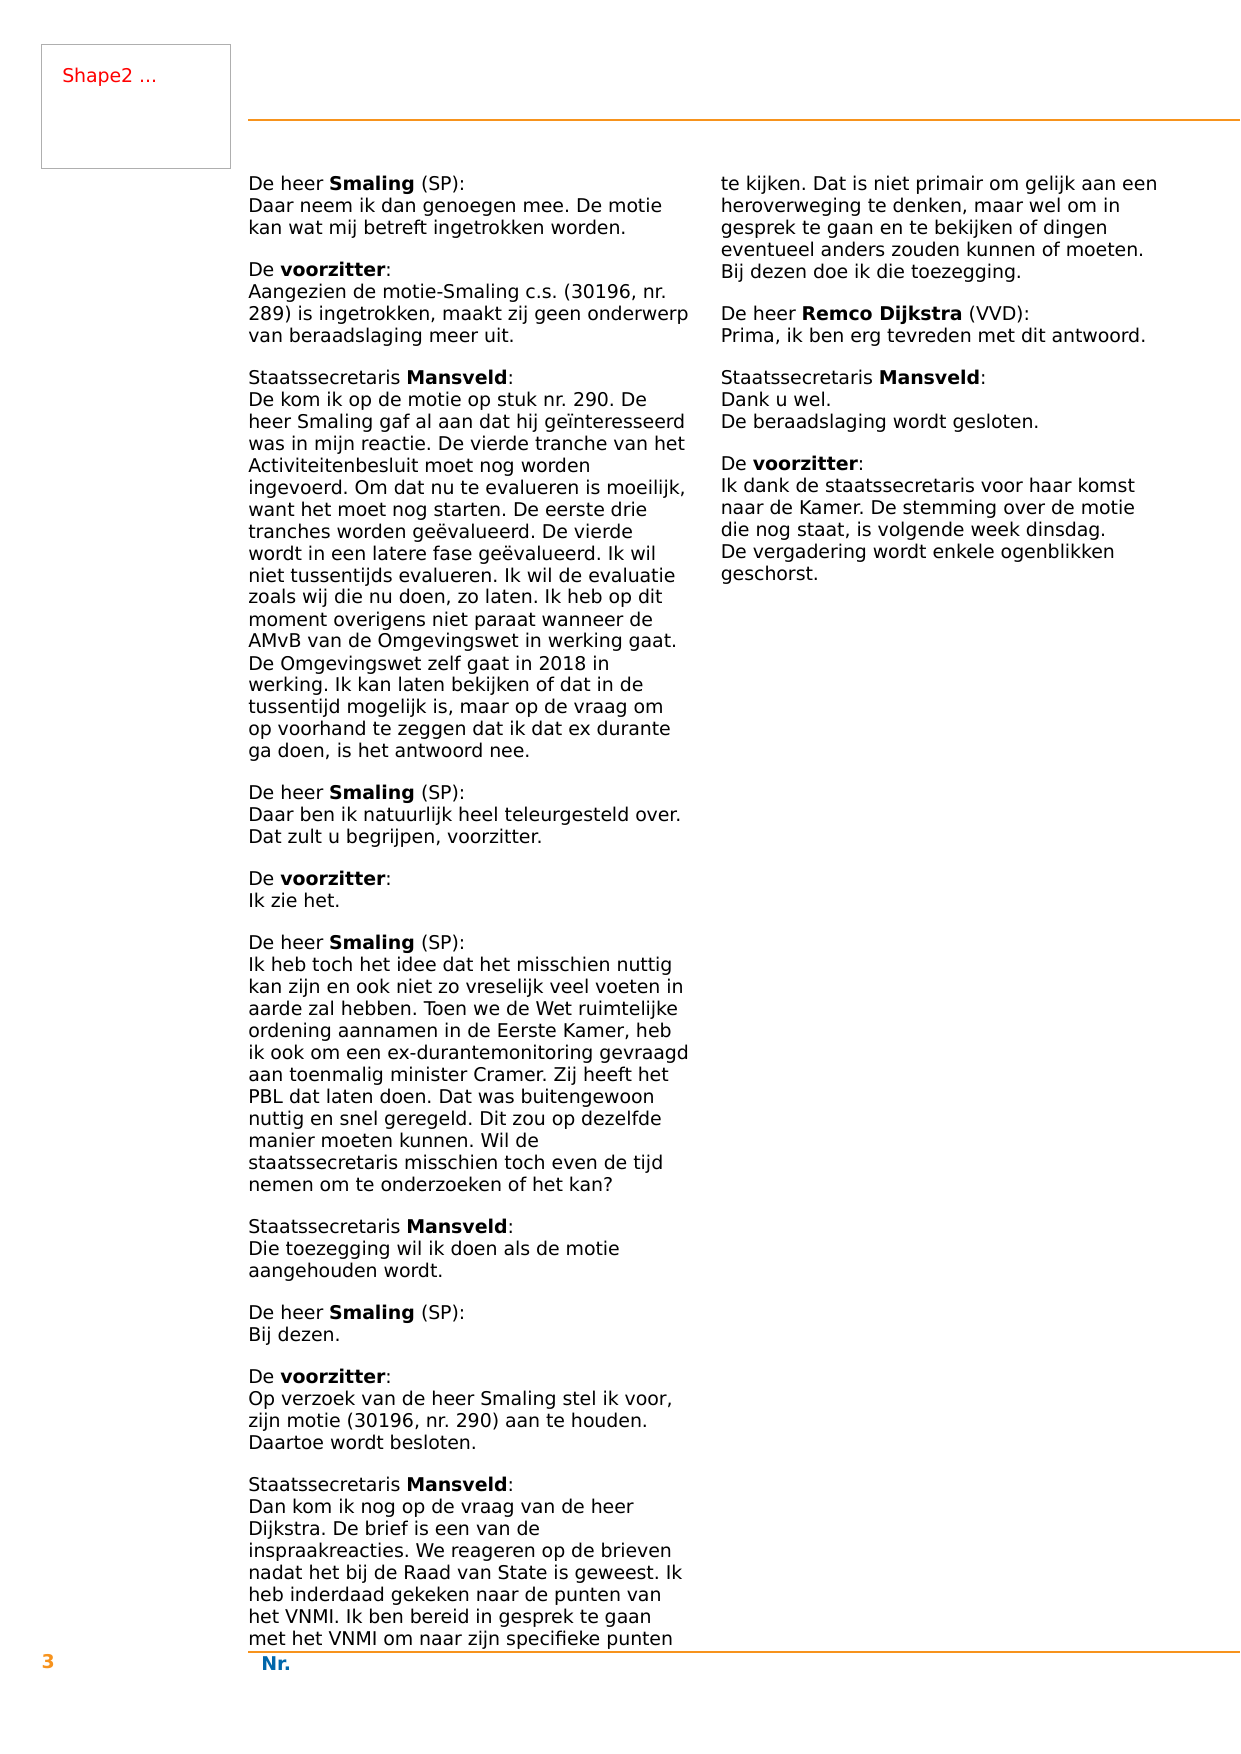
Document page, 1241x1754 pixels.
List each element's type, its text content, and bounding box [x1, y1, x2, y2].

text De voorzitter: [248, 1366, 691, 1388]
text Daar ben ik natuurlijk heel teleurgesteld over. Dat zult u begrijpen, voorzitter. [248, 804, 691, 848]
text Dan kom ik nog op de vraag van de heer Dijkstra. De brief is een van de inspraakreacties. We reageren op de brieven nadat het bij de Raad van State is geweest. Ik heb inderdaad gekeken naar de punten van het VNMI. Ik ben bereid in gesprek te gaan met het VNMI om naar zijn specifieke punten [248, 1496, 691, 1649]
text Aangezien de motie-Smaling c.s. (30196, nr. 289) is ingetrokken, maakt zij geen onderwerp van beraadslaging meer uit. [248, 281, 691, 347]
text Staatssecretaris Mansveld: [248, 367, 691, 389]
text De heer Remco Dijkstra (VVD): [721, 303, 1163, 325]
text Daar neem ik dan genoegen mee. De motie kan wat mij betreft ingetrokken worden. [248, 195, 691, 239]
text Daartoe wordt besloten. [248, 1432, 691, 1454]
text De voorzitter: [248, 868, 691, 890]
text De beraadslaging wordt gesloten. [721, 411, 1163, 433]
text De kom ik op de motie op stuk nr. 290. De heer Smaling gaf al aan dat hij geïnteresseerd was in mijn reactie. De vierde tranche van het Activiteitenbesluit moet nog worden ingevoerd. Om dat nu te evalueren is moeilijk, want het moet nog starten. De eerste drie tranches worden geëvalueerd. De vierde wordt in een latere fase geëvalueerd. Ik wil niet tussentijds evalueren. Ik wil de evaluatie zoals wij die nu doen, zo laten. Ik heb op dit moment overigens niet paraat wanneer de AMvB van de Omgevingswet in werking gaat. De Omgevingswet zelf gaat in 2018 in werking. Ik kan laten bekijken of dat in de tussentijd mogelijk is, maar op de vraag om op voorhand te zeggen dat ik dat ex durante ga doen, is het antwoord nee. [248, 389, 691, 762]
text Die toezegging wil ik doen als de motie aangehouden wordt. [248, 1238, 691, 1282]
text Prima, ik ben erg tevreden met dit antwoord. [721, 325, 1163, 347]
text De heer Smaling (SP): [248, 782, 691, 804]
text Dank u wel. [721, 389, 1163, 411]
text Staatssecretaris Mansveld: [248, 1474, 691, 1496]
text Staatssecretaris Mansveld: [721, 367, 1163, 389]
text De voorzitter: [248, 259, 691, 281]
text Ik dank de staatssecretaris voor haar komst naar de Kamer. De stemming over de motie die nog staat, is volgende week dinsdag. [721, 474, 1163, 541]
text De heer Smaling (SP): [248, 173, 691, 195]
text Ik heb toch het idee dat het misschien nuttig kan zijn en ook niet zo vreselijk veel voeten in aarde zal hebben. Toen we de Wet ruimtelijke ordening aannamen in de Eerste Kamer, heb ik ook om een ex-durantemonitoring gevraagd aan toenmalig minister Cramer. Zij heeft het PBL dat laten doen. Dat was buitengewoon nuttig en snel geregeld. Dit zou op dezelfde manier moeten kunnen. Wil de staatssecretaris misschien toch even de tijd nemen om te onderzoeken of het kan? [248, 954, 691, 1196]
text Staatssecretaris Mansveld: [248, 1216, 691, 1238]
text Op verzoek van de heer Smaling stel ik voor, zijn motie (30196, nr. 290) aan te houden. [248, 1388, 691, 1432]
text Bij dezen. [248, 1324, 691, 1346]
text Ik zie het. [248, 890, 691, 912]
text te kijken. Dat is niet primair om gelijk aan een heroverweging te denken, maar wel om in gesprek te gaan en te bekijken of dingen eventueel anders zouden kunnen of moeten. Bij dezen doe ik die toezegging. [721, 173, 1163, 283]
text De vergadering wordt enkele ogenblikken geschorst. [721, 541, 1163, 584]
text De heer Smaling (SP): [248, 1302, 691, 1324]
text De heer Smaling (SP): [248, 932, 691, 954]
text De voorzitter: [721, 453, 1163, 474]
